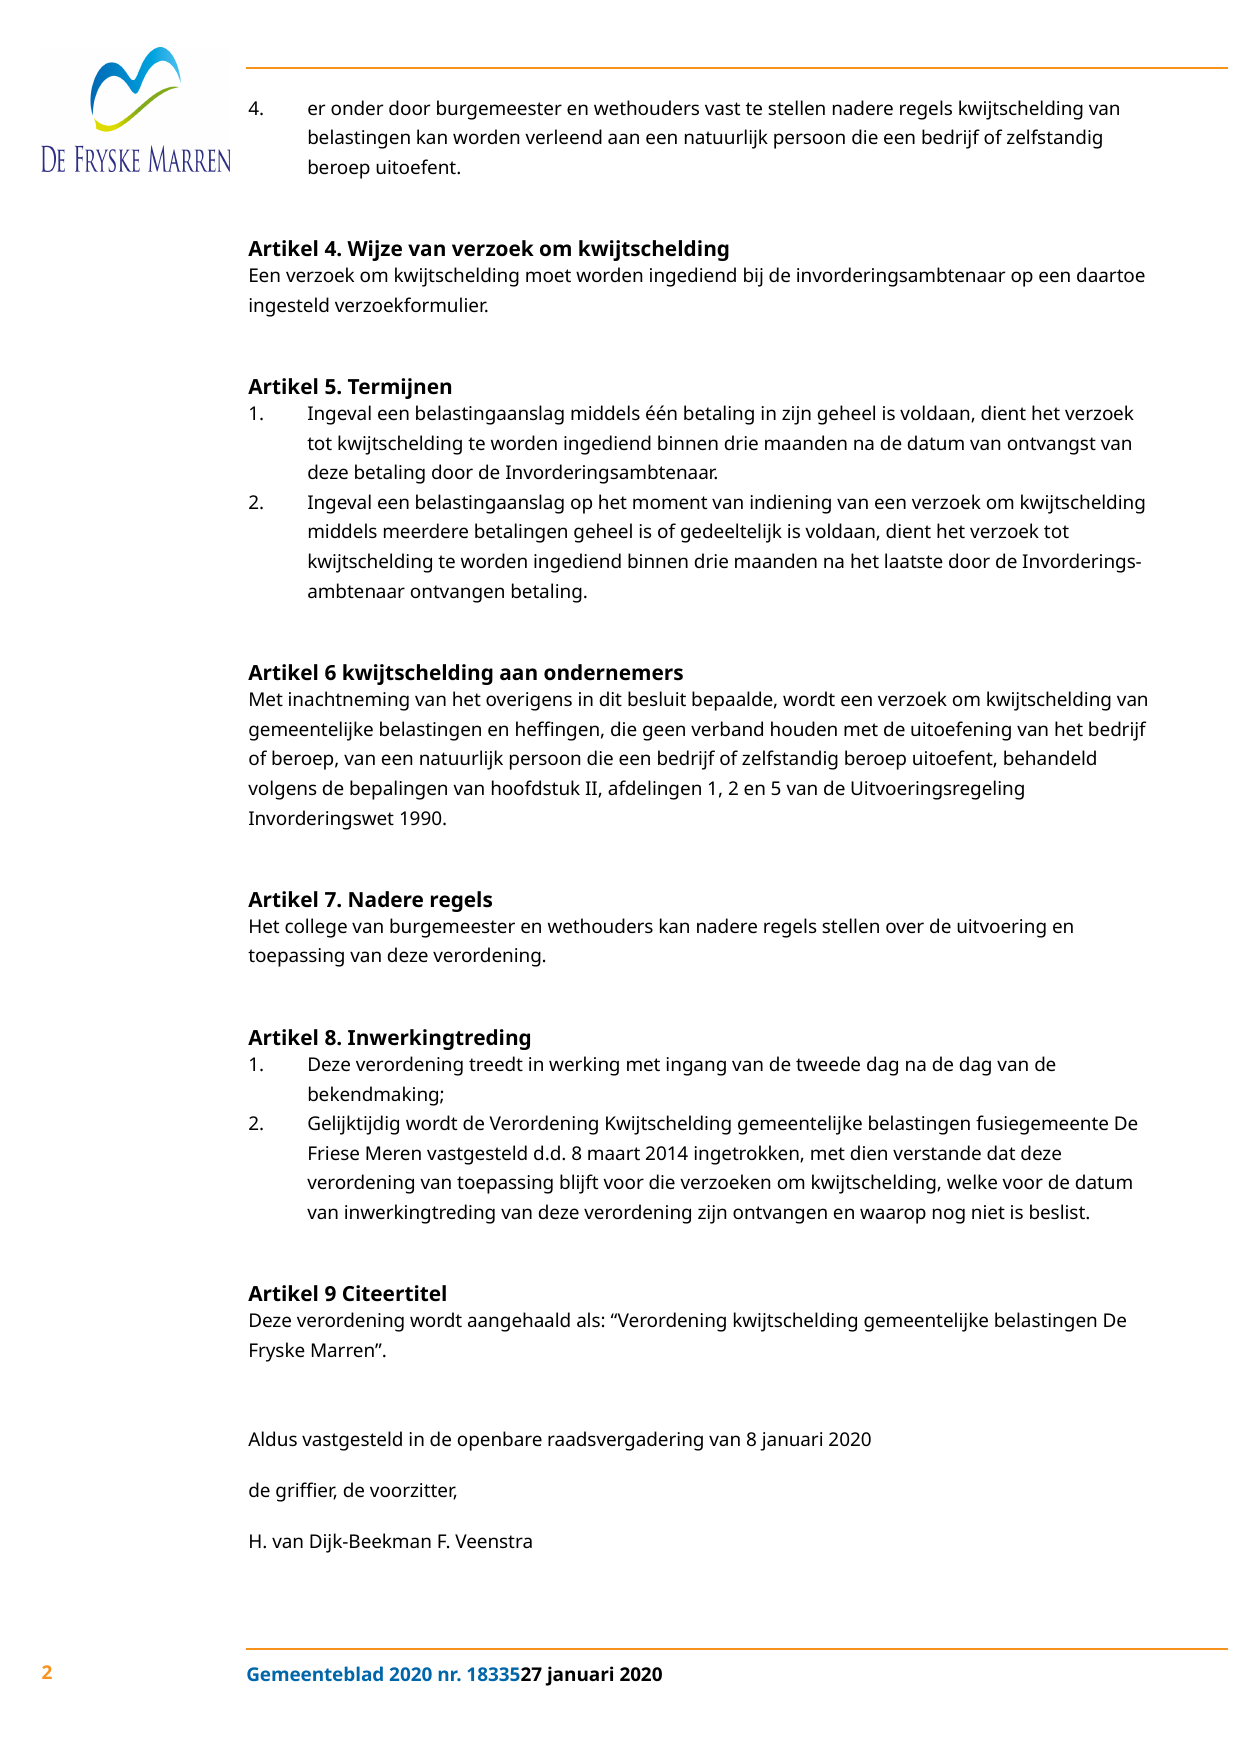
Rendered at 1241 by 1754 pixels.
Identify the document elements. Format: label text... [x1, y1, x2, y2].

list Gelijktijdig wordt de Verordening Kwijtschelding gemeentelijke belastingen fusiegemeente De Friese Meren vastgesteld d.d. 8 maart 2014 ingetrokken, met dien verstande dat deze verordening van toepassing blijft voor die verzoeken om kwijtschelding, welke voor de datum van inwerkingtreding van deze verordening zijn ontvangen en waarop nog niet is beslist. [248, 1110, 1152, 1225]
list Deze verordening treedt in werking met ingang van de tweede dag na de dag van de bekendmaking; [248, 1051, 1152, 1106]
list er onder door burgemeester en wethouders vast te stellen nadere regels kwijtschelding van belastingen kan worden verleend aan een natuurlijk persoon die een bedrijf of zelfstandig beroep uitoefent. [248, 95, 1152, 180]
text Artikel 5. Termijnen [248, 372, 1152, 400]
list Ingeval een belastingaanslag op het moment van indiening van een verzoek om kwijtschelding middels meerdere betalingen geheel is of gedeeltelijk is voldaan, dient het verzoek tot kwijtschelding te worden ingediend binnen drie maanden na het laatste door de Invorderings-ambtenaar ontvangen betaling. [248, 489, 1152, 604]
list Ingeval een belastingaanslag middels één betaling in zijn geheel is voldaan, dient het verzoek tot kwijtschelding te worden ingediend binnen drie maanden na de datum van ontvangst van deze betaling door de Invorderingsambtenaar. [248, 400, 1152, 485]
text Het college van burgemeester en wethouders kan nadere regels stellen over de uitvoering en toepassing van deze verordening. [248, 913, 1152, 968]
text Artikel 4. Wijze van verzoek om kwijtschelding [248, 234, 1152, 262]
text Artikel 7. Nadere regels [248, 885, 1152, 913]
text Een verzoek om kwijtschelding moet worden ingediend bij de invorderingsambtenaar op een daartoe ingesteld verzoekformulier. [248, 262, 1152, 318]
text Deze verordening wordt aangehaald als: “Verordening kwijtschelding gemeentelijke belastingen De Fryske Marren”. [248, 1307, 1152, 1363]
text Artikel 9 Citeertitel [248, 1279, 1152, 1307]
text Aldus vastgesteld in de openbare raadsvergadering van 8 januari 2020 [248, 1426, 1152, 1452]
text de griffier, de voorzitter, [248, 1477, 1152, 1503]
text H. van Dijk-Beekman F. Veenstra [248, 1529, 1152, 1554]
picture [41, 47, 231, 172]
text Artikel 6 kwijtschelding aan ondernemers [248, 658, 1152, 686]
text Met inachtneming van het overigens in dit besluit bepaalde, wordt een verzoek om kwijtschelding van gemeentelijke belastingen en heffingen, die geen verband houden met de uitoefening van het bedrijf of beroep, van een natuurlijk persoon die een bedrijf of zelfstandig beroep uitoefent, behandeld volgens de bepalingen van hoofdstuk II, afdelingen 1, 2 en 5 van de Uitvoeringsregeling Invorderingswet 1990. [248, 686, 1152, 830]
text Artikel 8. Inwerkingtreding [248, 1023, 1152, 1051]
